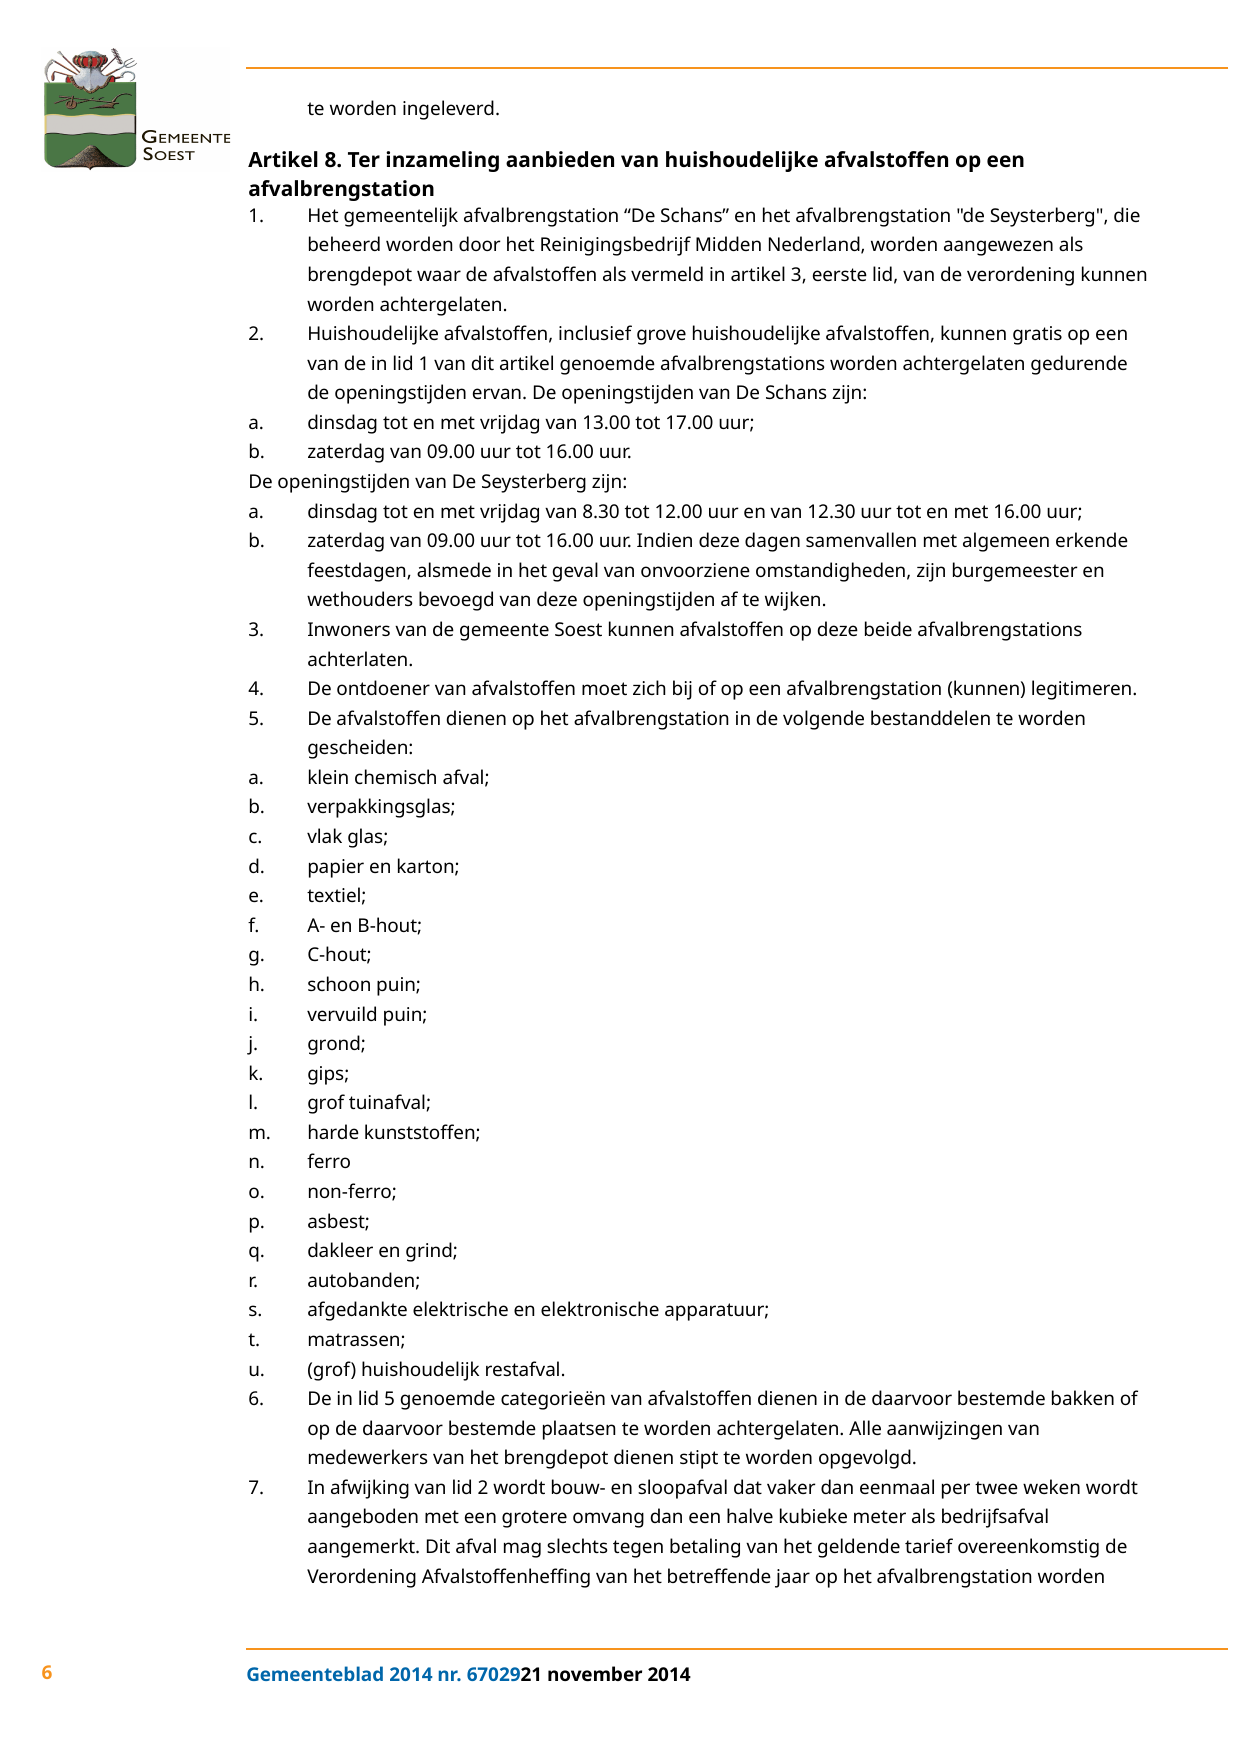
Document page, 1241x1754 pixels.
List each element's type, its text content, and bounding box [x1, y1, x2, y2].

list klein chemisch afval; [248, 764, 1152, 790]
list ferro [248, 1149, 1152, 1174]
list De afvalstoffen dienen op het afvalbrengstation in de volgende bestanddelen te worden gescheiden: [248, 705, 1152, 760]
list non-ferro; [248, 1178, 1152, 1204]
list Het gemeentelijk afvalbrengstation “De Schans” en het afvalbrengstation "de Seysterberg", die beheerd worden door het Reinigingsbedrijf Midden Nederland, worden aangewezen als brengdepot waar de afvalstoffen als vermeld in artikel 3, eerste lid, van de verordening kunnen worden achtergelaten. [248, 202, 1152, 317]
text De openingstijden van De Seysterberg zijn: [248, 468, 1152, 494]
list autobanden; [248, 1267, 1152, 1293]
list dakleer en grind; [248, 1237, 1152, 1263]
list schoon puin; [248, 971, 1152, 997]
list De ontdoener van afvalstoffen moet zich bij of op een afvalbrengstation (kunnen) legitimeren. [248, 675, 1152, 701]
list asbest; [248, 1208, 1152, 1234]
list grond; [248, 1030, 1152, 1056]
text Artikel 8. Ter inzameling aanbieden van huishoudelijke afvalstoffen op een afvalbrengstation [248, 145, 1152, 202]
list Inwoners van de gemeente Soest kunnen afvalstoffen op deze beide afvalbrengstations achterlaten. [248, 616, 1152, 672]
list gips; [248, 1060, 1152, 1086]
list De in lid 5 genoemde categorieën van afvalstoffen dienen in de daarvoor bestemde bakken of op de daarvoor bestemde plaatsen te worden achtergelaten. Alle aanwijzingen van medewerkers van het brengdepot dienen stipt te worden opgevolgd. [248, 1385, 1152, 1470]
list vlak glas; [248, 823, 1152, 849]
list matrassen; [248, 1326, 1152, 1352]
list In afwijking van lid 2 wordt bouw- en sloopafval dat vaker dan eenmaal per twee weken wordt aangeboden met een grotere omvang dan een halve kubieke meter als bedrijfsafval aangemerkt. Dit afval mag slechts tegen betaling van het geldende tarief overeenkomstig de Verordening Afvalstoffenheffing van het betreffende jaar op het afvalbrengstation worden [248, 1474, 1152, 1589]
list harde kunststoffen; [248, 1119, 1152, 1145]
list dinsdag tot en met vrijdag van 13.00 tot 17.00 uur; [248, 409, 1152, 435]
list te worden ingeleverd. [248, 95, 1152, 121]
list A- en B-hout; [248, 912, 1152, 938]
list (grof) huishoudelijk restafval. [248, 1356, 1152, 1382]
picture [41, 47, 231, 172]
list verpakkingsglas; [248, 794, 1152, 819]
list textiel; [248, 882, 1152, 908]
list zaterdag van 09.00 uur tot 16.00 uur. [248, 439, 1152, 464]
list afgedankte elektrische en elektronische apparatuur; [248, 1297, 1152, 1322]
list C-hout; [248, 942, 1152, 967]
list zaterdag van 09.00 uur tot 16.00 uur. Indien deze dagen samenvallen met algemeen erkende feestdagen, alsmede in het geval van onvoorziene omstandigheden, zijn burgemeester en wethouders bevoegd van deze openingstijden af te wijken. [248, 527, 1152, 612]
list dinsdag tot en met vrijdag van 8.30 tot 12.00 uur en van 12.30 uur tot en met 16.00 uur; [248, 498, 1152, 524]
list vervuild puin; [248, 1001, 1152, 1027]
list Huishoudelijke afvalstoffen, inclusief grove huishoudelijke afvalstoffen, kunnen gratis op een van de in lid 1 van dit artikel genoemde afvalbrengstations worden achtergelaten gedurende de openingstijden ervan. De openingstijden van De Schans zijn: [248, 320, 1152, 405]
list grof tuinafval; [248, 1089, 1152, 1115]
list papier en karton; [248, 853, 1152, 879]
